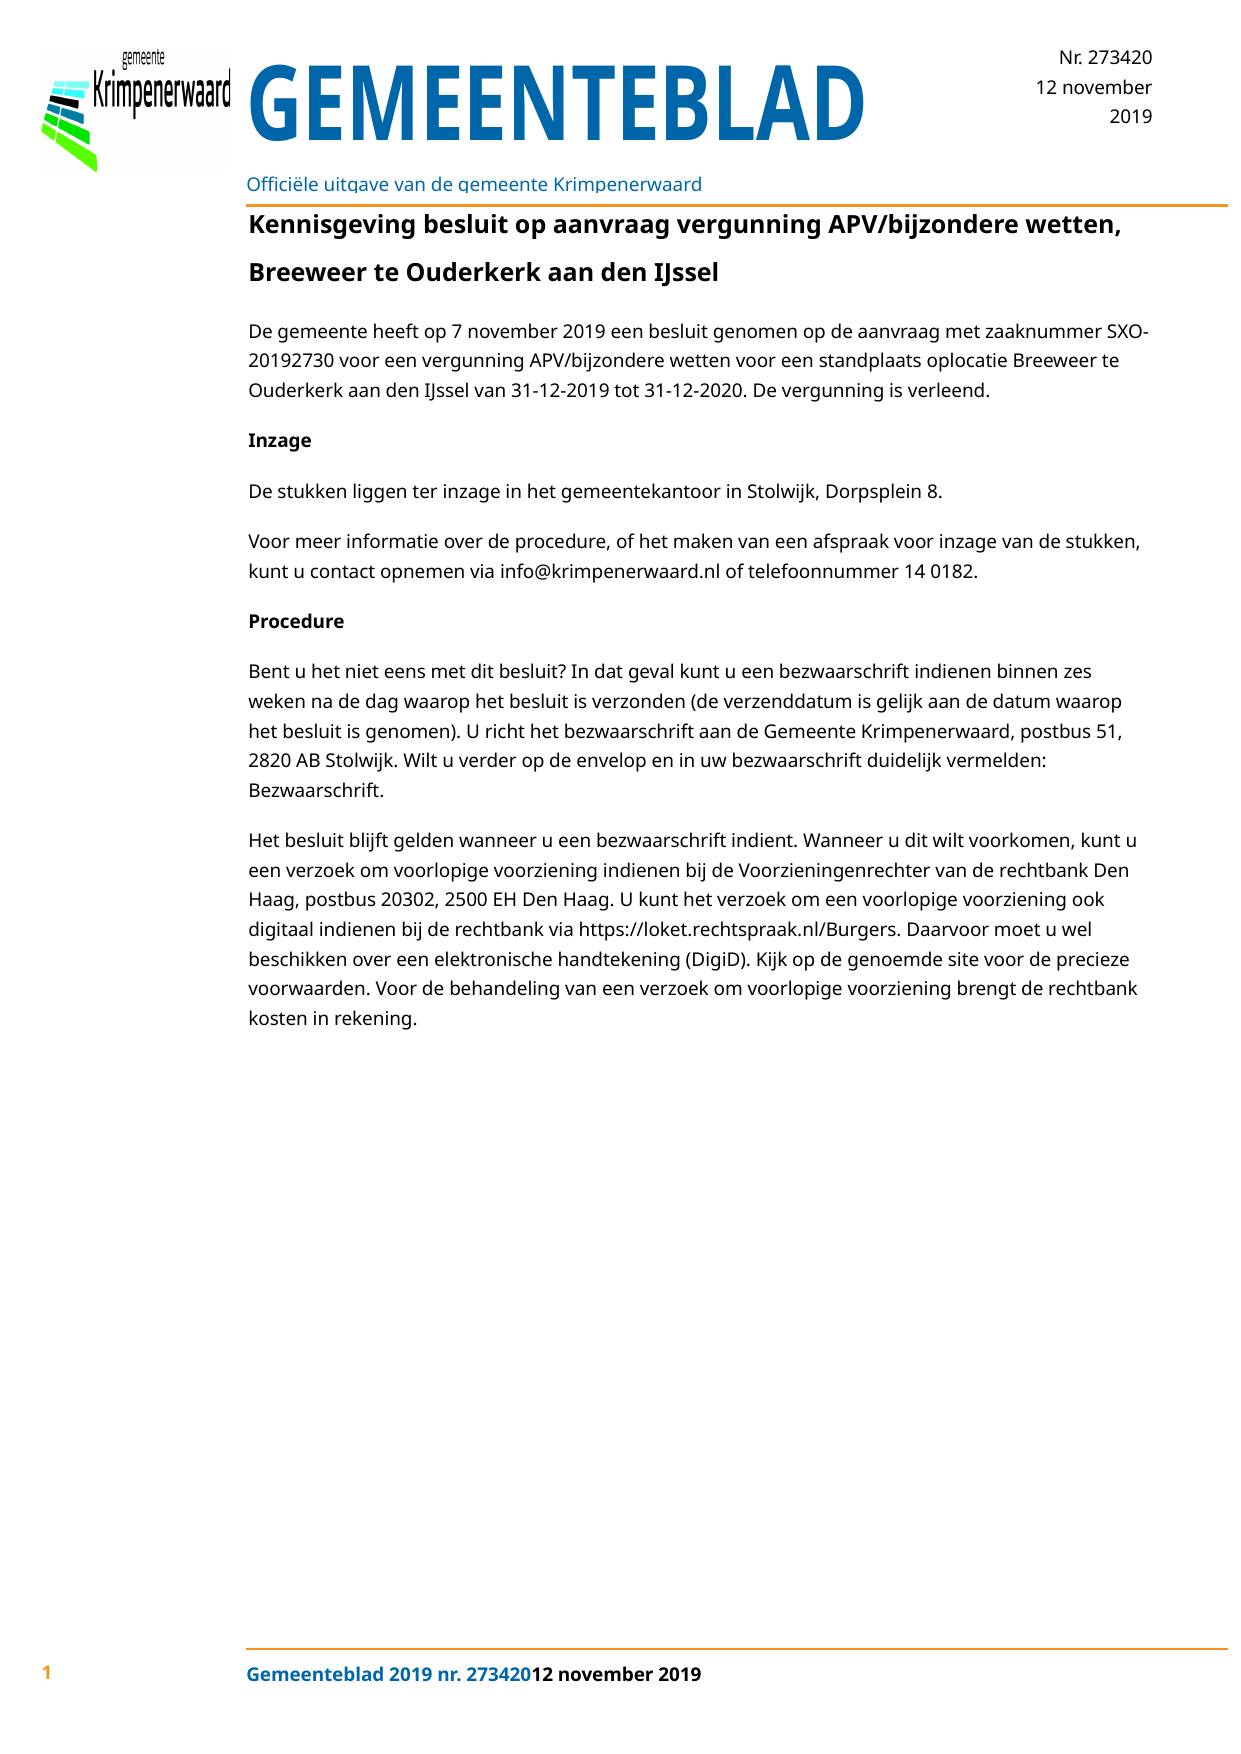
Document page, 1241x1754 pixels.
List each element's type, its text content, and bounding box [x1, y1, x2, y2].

text Bent u het niet eens met dit besluit? In dat geval kunt u een bezwaarschrift indienen binnen zes weken na de dag waarop het besluit is verzonden (de verzenddatum is gelijk aan de datum waarop het besluit is genomen). U richt het bezwaarschrift aan de Gemeente Krimpenerwaard, postbus 51, 2820 AB Stolwijk. Wilt u verder op de envelop en in uw bezwaarschrift duidelijk vermelden: Bezwaarschrift. [248, 659, 1152, 803]
text Inzage [248, 427, 1152, 453]
picture [41, 47, 231, 172]
text Het besluit blijft gelden wanneer u een bezwaarschrift indient. Wanneer u dit wilt voorkomen, kunt u een verzoek om voorlopige voorziening indienen bij de Voorzieningenrechter van de rechtbank Den Haag, postbus 20302, 2500 EH Den Haag. U kunt het verzoek om een voorlopige voorziening ook digitaal indienen bij de rechtbank via https://loket.rechtspraak.nl/Burgers. Daarvoor moet u wel beschikken over een elektronische handtekening (DigiD). Kijk op de genoemde site voor de precieze voorwaarden. Voor de behandeling van een verzoek om voorlopige voorziening brengt de rechtbank kosten in rekening. [248, 827, 1152, 1031]
text Voor meer informatie over de procedure, of het maken van een afspraak voor inzage van de stukken, kunt u contact opnemen via info@krimpenerwaard.nl of telefoonnummer 14 0182. [248, 528, 1152, 584]
text Procedure [248, 608, 1152, 634]
text De stukken liggen ter inzage in het gemeentekantoor in Stolwijk, Dorpsplein 8. [248, 478, 1152, 504]
text Kennisgeving besluit op aanvraag vergunning APV/bijzondere wetten, Breeweer te Ouderkerk aan den IJssel [248, 207, 1152, 288]
text De gemeente heeft op 7 november 2019 een besluit genomen op de aanvraag met zaaknummer SXO-20192730 voor een vergunning APV/bijzondere wetten voor een standplaats oplocatie Breeweer te Ouderkerk aan den IJssel van 31-12-2019 tot 31-12-2020. De vergunning is verleend. [248, 318, 1152, 403]
